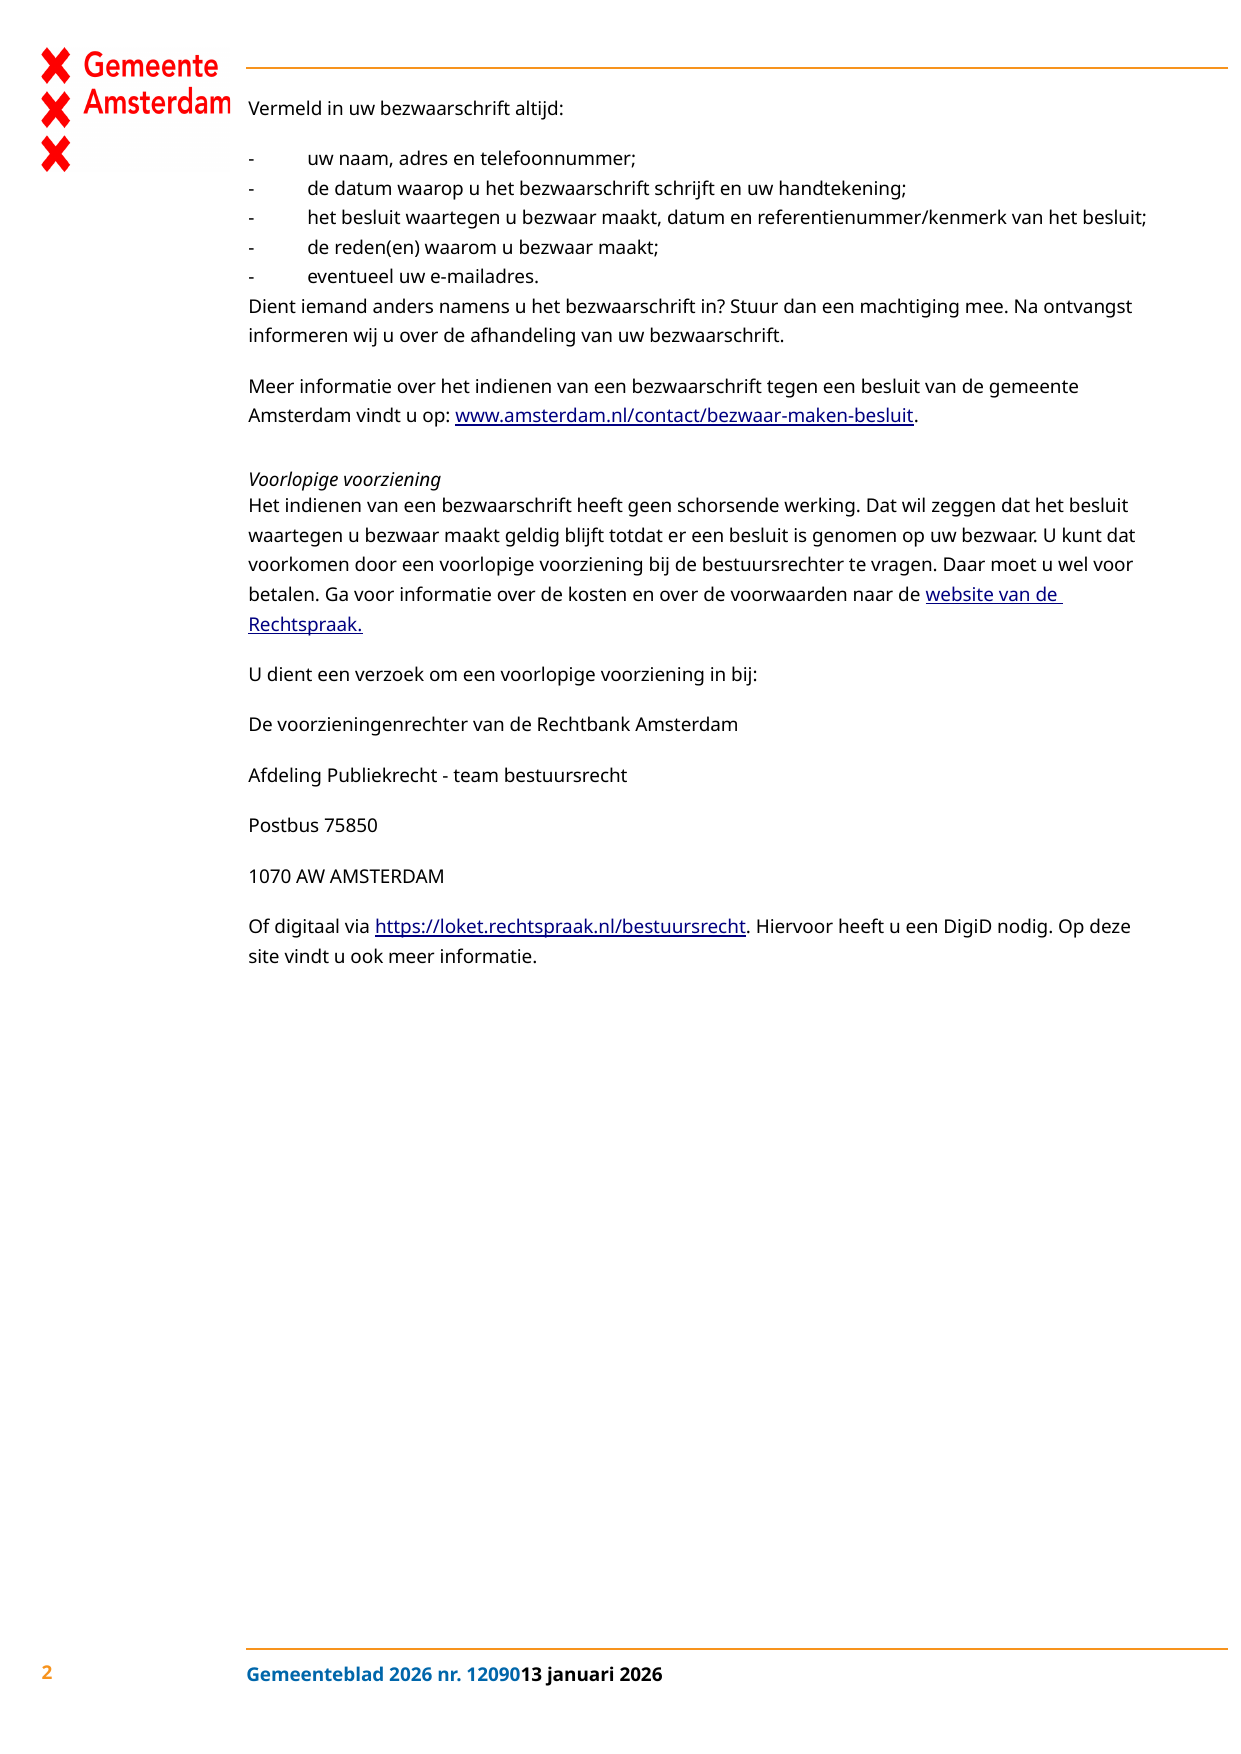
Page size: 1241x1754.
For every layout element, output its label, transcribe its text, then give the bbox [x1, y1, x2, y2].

text Vermeld in uw bezwaarschrift altijd: [248, 95, 1152, 121]
text De voorzieningenrechter van de Rechtbank Amsterdam [248, 712, 1152, 737]
text U dient een verzoek om een voorlopige voorziening in bij: [248, 661, 1152, 687]
list de reden(en) waarom u bezwaar maakt; [248, 234, 1152, 260]
list de datum waarop u het bezwaarschrift schrijft en uw handtekening; [248, 175, 1152, 201]
picture [41, 47, 231, 172]
list het besluit waartegen u bezwaar maakt, datum en referentienummer/kenmerk van het besluit; [248, 204, 1152, 230]
text Postbus 75850 [248, 812, 1152, 838]
text Het indienen van een bezwaarschrift heeft geen schorsende werking. Dat wil zeggen dat het besluit waartegen u bezwaar maakt geldig blijft totdat er een besluit is genomen op uw bezwaar. U kunt dat voorkomen door een voorlopige voorziening bij de bestuursrechter te vragen. Daar moet u wel voor betalen. Ga voor informatie over de kosten en over de voorwaarden naar de website van de Rechtspraak. [248, 492, 1152, 636]
list eventueel uw e-mailadres. [248, 263, 1152, 289]
text Of digitaal via https://loket.rechtspraak.nl/bestuursrecht. Hiervoor heeft u een DigiD nodig. Op deze site vindt u ook meer informatie. [248, 913, 1152, 968]
text Voorlopige voorziening [248, 467, 1152, 492]
list uw naam, adres en telefoonnummer; [248, 145, 1152, 171]
text Meer informatie over het indienen van een bezwaarschrift tegen een besluit van de gemeente Amsterdam vindt u op: www.amsterdam.nl/contact/bezwaar-maken-besluit. [248, 373, 1152, 428]
text Afdeling Publiekrecht - team bestuursrecht [248, 762, 1152, 788]
text 1070 AW AMSTERDAM [248, 863, 1152, 888]
text Dient iemand anders namens u het bezwaarschrift in? Stuur dan een machtiging mee. Na ontvangst informeren wij u over de afhandeling van uw bezwaarschrift. [248, 293, 1152, 348]
